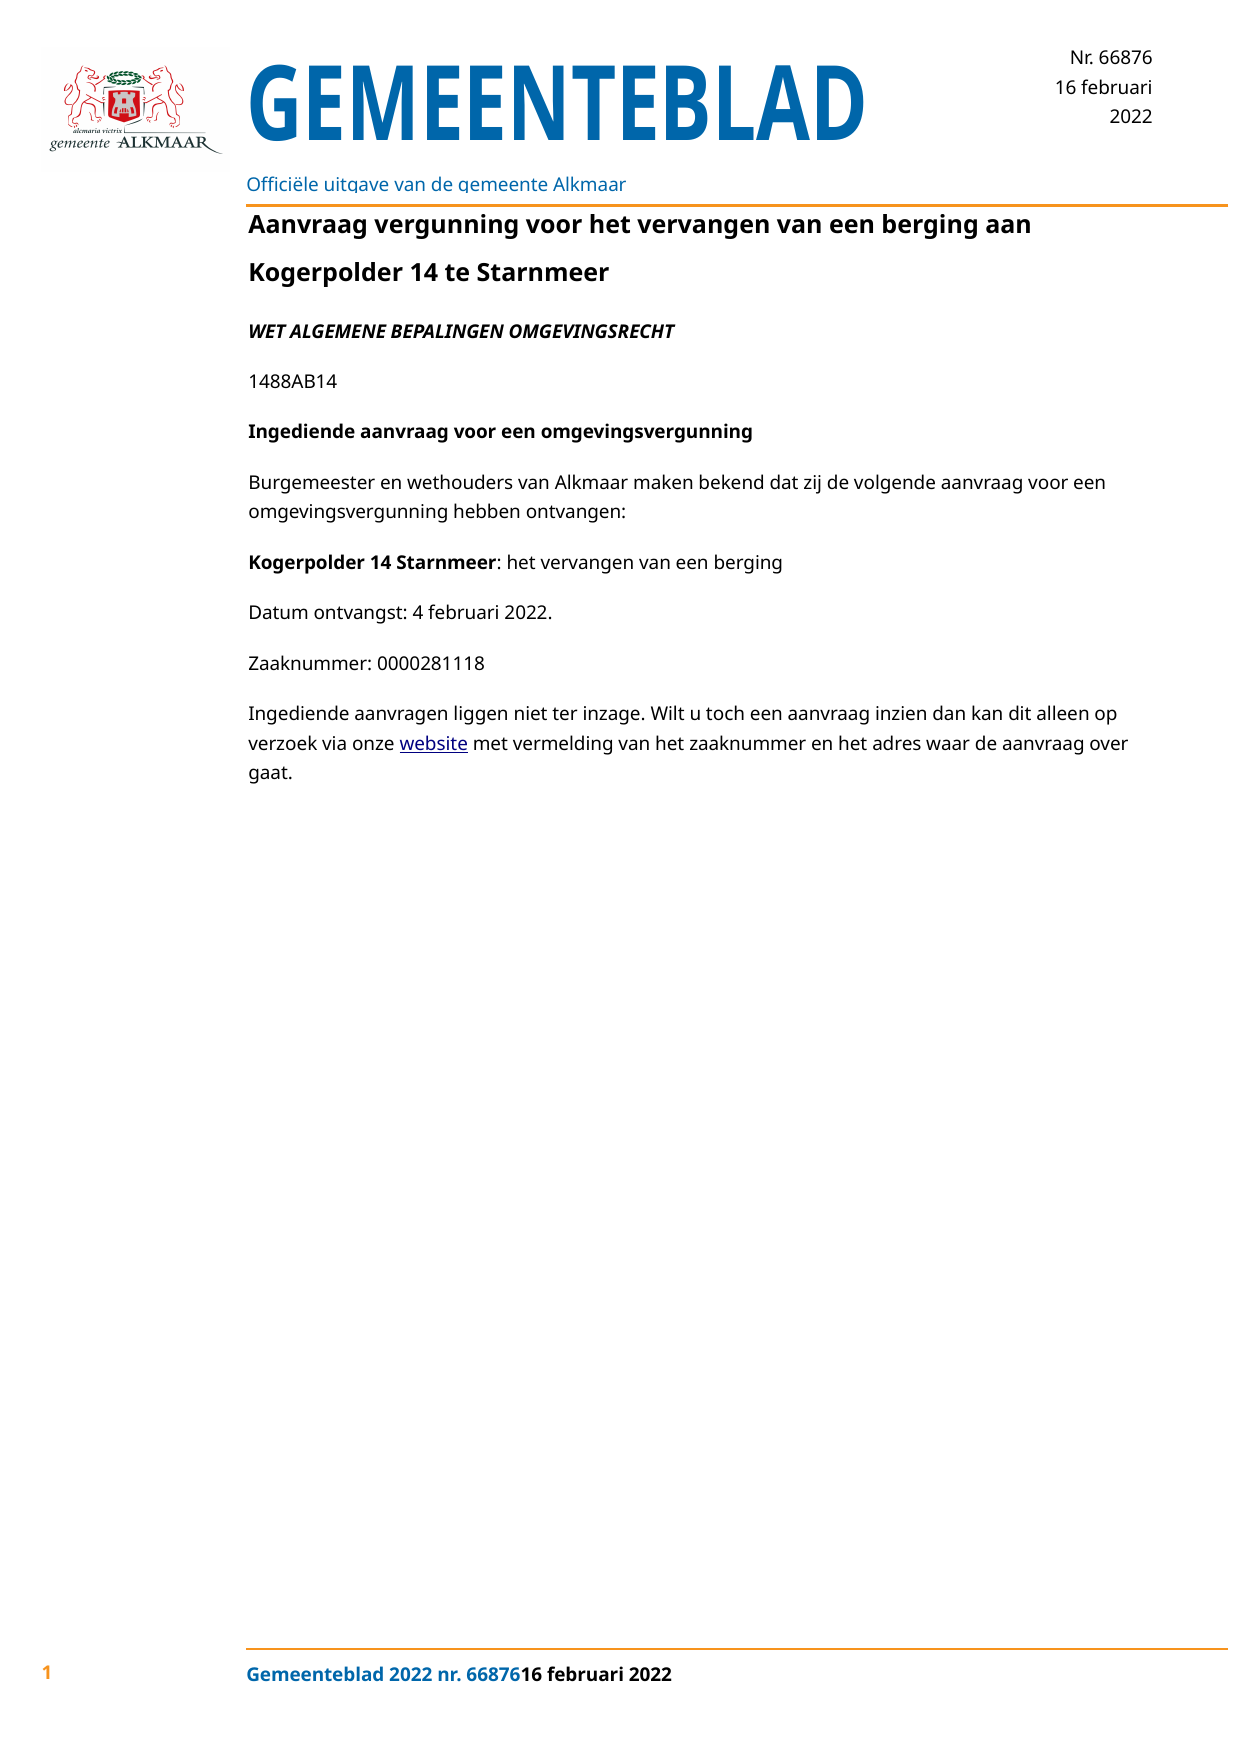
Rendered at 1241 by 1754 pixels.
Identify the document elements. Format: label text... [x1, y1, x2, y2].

text WET ALGEMENE BEPALINGEN OMGEVINGSRECHT [248, 318, 1152, 344]
text Burgemeester en wethouders van Alkmaar maken bekend dat zij de volgende aanvraag voor een omgevingsvergunning hebben ontvangen: [248, 469, 1152, 524]
text Kogerpolder 14 Starnmeer: het vervangen van een berging [248, 549, 1152, 575]
text Ingediende aanvragen liggen niet ter inzage. Wilt u toch een aanvraag inzien dan kan dit alleen op verzoek via onze website met vermelding van het zaaknummer en het adres waar de aanvraag over gaat. [248, 700, 1152, 785]
text Ingediende aanvraag voor een omgevingsvergunning [248, 419, 1152, 444]
text Zaaknummer: 0000281118 [248, 650, 1152, 676]
text Aanvraag vergunning voor het vervangen van een berging aan Kogerpolder 14 te Starnmeer [248, 207, 1152, 288]
text 1488AB14 [248, 368, 1152, 394]
picture [41, 47, 231, 172]
text Datum ontvangst: 4 februari 2022. [248, 599, 1152, 625]
